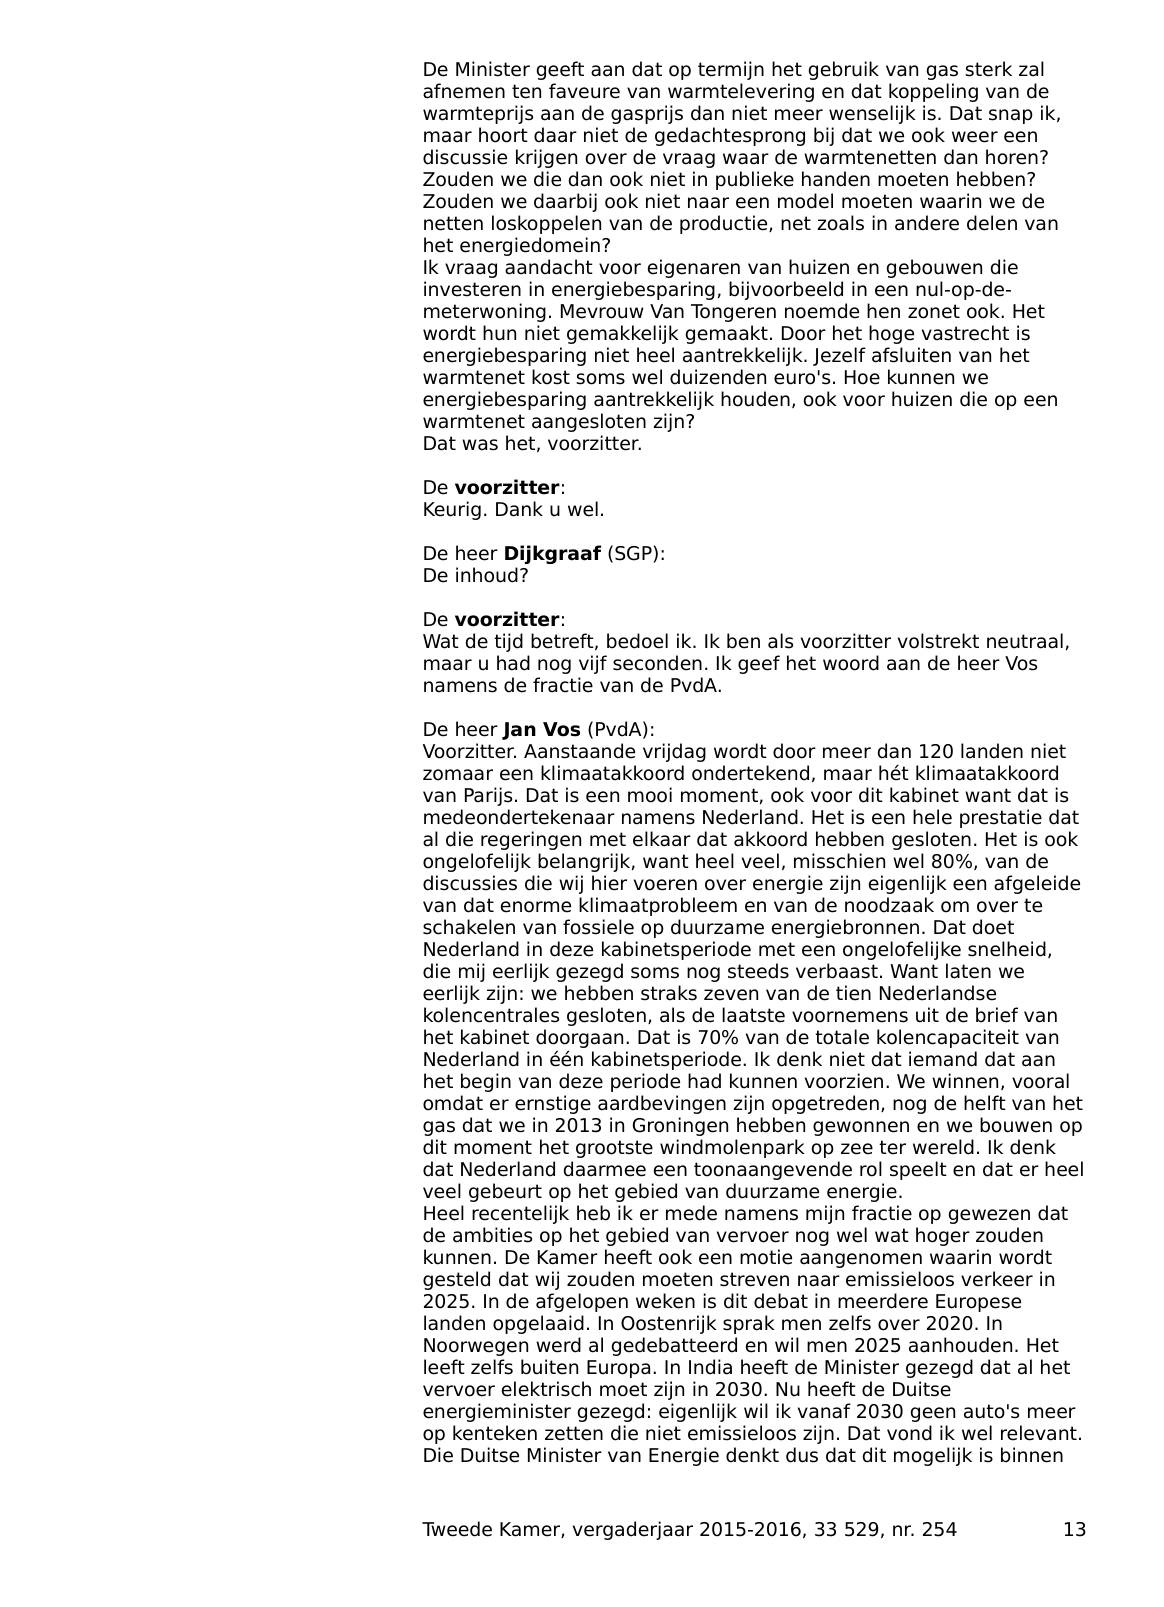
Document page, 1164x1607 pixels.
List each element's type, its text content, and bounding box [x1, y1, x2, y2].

text De heer Dijkgraaf (SGP): [422, 543, 1087, 565]
text Voorzitter. Aanstaande vrijdag wordt door meer dan 120 landen niet zomaar een klimaatakkoord ondertekend, maar hét klimaatakkoord van Parijs. Dat is een mooi moment, ook voor dit kabinet want dat is medeondertekenaar namens Nederland. Het is een hele prestatie dat al die regeringen met elkaar dat akkoord hebben gesloten. Het is ook ongelofelijk belangrijk, want heel veel, misschien wel 80%, van de discussies die wij hier voeren over energie zijn eigenlijk een afgeleide van dat enorme klimaatprobleem en van de noodzaak om over te schakelen van fossiele op duurzame energiebronnen. Dat doet Nederland in deze kabinetsperiode met een ongelofelijke snelheid, die mij eerlijk gezegd soms nog steeds verbaast. Want laten we eerlijk zijn: we hebben straks zeven van de tien Nederlandse kolencentrales gesloten, als de laatste voornemens uit de brief van het kabinet doorgaan. Dat is 70% van de totale kolencapaciteit van Nederland in één kabinetsperiode. Ik denk niet dat iemand dat aan het begin van deze periode had kunnen voorzien. We winnen, vooral omdat er ernstige aardbevingen zijn opgetreden, nog de helft van het gas dat we in 2013 in Groningen hebben gewonnen en we bouwen op dit moment het grootste windmolenpark op zee ter wereld. Ik denk dat Nederland daarmee een toonaangevende rol speelt en dat er heel veel gebeurt op het gebied van duurzame energie. [422, 741, 1087, 1203]
text De heer Jan Vos (PvdA): [422, 719, 1087, 741]
text De inhoud? [422, 565, 1087, 587]
text Wat de tijd betreft, bedoel ik. Ik ben als voorzitter volstrekt neutraal, maar u had nog vijf seconden. Ik geef het woord aan de heer Vos namens de fractie van de PvdA. [422, 631, 1087, 697]
text De Minister geeft aan dat op termijn het gebruik van gas sterk zal afnemen ten faveure van warmtelevering en dat koppeling van de warmteprijs aan de gasprijs dan niet meer wenselijk is. Dat snap ik, maar hoort daar niet de gedachtesprong bij dat we ook weer een discussie krijgen over de vraag waar de warmtenetten dan horen? Zouden we die dan ook niet in publieke handen moeten hebben? Zouden we daarbij ook niet naar een model moeten waarin we de netten loskoppelen van de productie, net zoals in andere delen van het energiedomein? [422, 59, 1087, 257]
text Dat was het, voorzitter. [422, 433, 1087, 455]
text Heel recentelijk heb ik er mede namens mijn fractie op gewezen dat de ambities op het gebied van vervoer nog wel wat hoger zouden kunnen. De Kamer heeft ook een motie aangenomen waarin wordt gesteld dat wij zouden moeten streven naar emissieloos verkeer in 2025. In de afgelopen weken is dit debat in meerdere Europese landen opgelaaid. In Oostenrijk sprak men zelfs over 2020. In Noorwegen werd al gedebatteerd en wil men 2025 aanhouden. Het leeft zelfs buiten Europa. In India heeft de Minister gezegd dat al het vervoer elektrisch moet zijn in 2030. Nu heeft de Duitse energieminister gezegd: eigenlijk wil ik vanaf 2030 geen auto's meer op kenteken zetten die niet emissieloos zijn. Dat vond ik wel relevant. Die Duitse Minister van Energie denkt dus dat dit mogelijk is binnen [422, 1203, 1087, 1467]
text Keurig. Dank u wel. [422, 499, 1087, 521]
text De voorzitter: [422, 477, 1087, 499]
text De voorzitter: [422, 609, 1087, 631]
text Ik vraag aandacht voor eigenaren van huizen en gebouwen die investeren in energiebesparing, bijvoorbeeld in een nul-op-de-meterwoning. Mevrouw Van Tongeren noemde hen zonet ook. Het wordt hun niet gemakkelijk gemaakt. Door het hoge vastrecht is energiebesparing niet heel aantrekkelijk. Jezelf afsluiten van het warmtenet kost soms wel duizenden euro's. Hoe kunnen we energiebesparing aantrekkelijk houden, ook voor huizen die op een warmtenet aangesloten zijn? [422, 257, 1087, 433]
